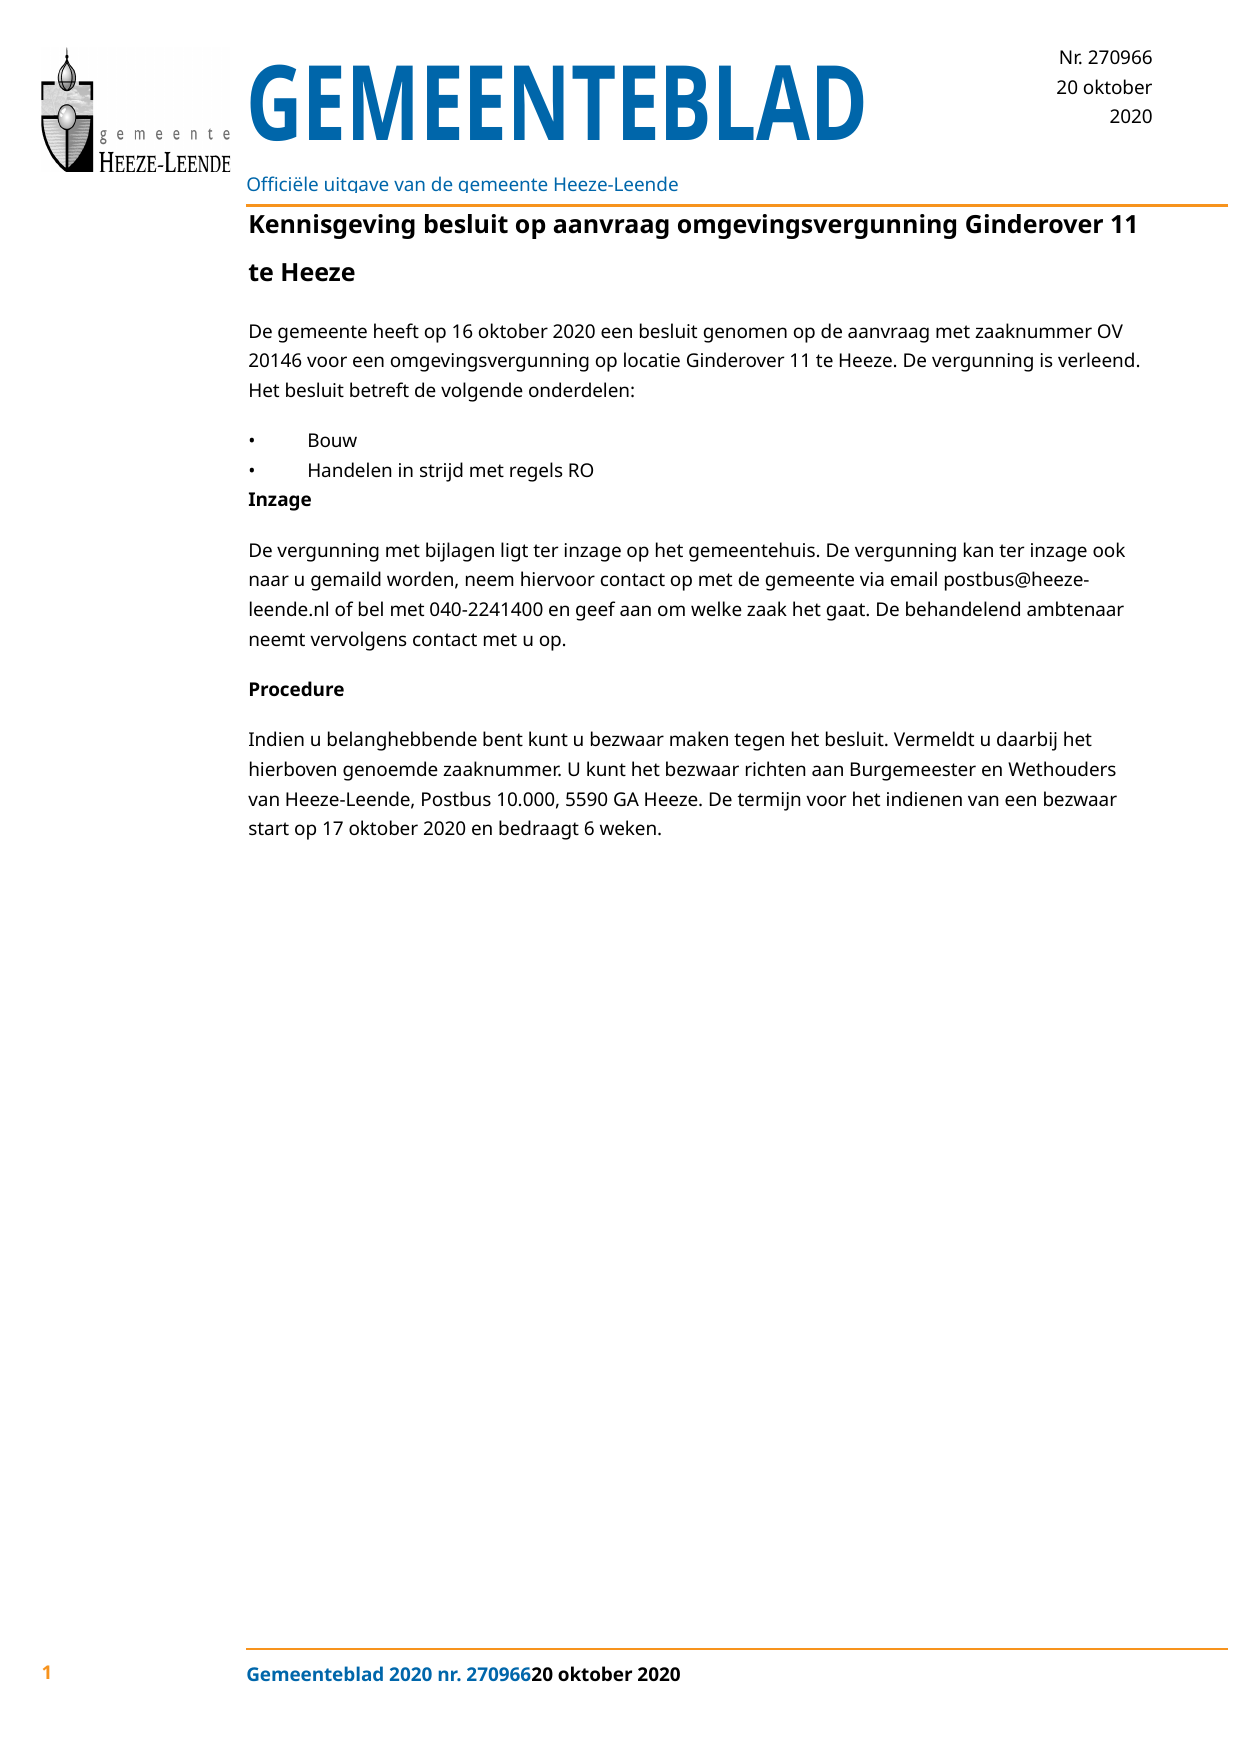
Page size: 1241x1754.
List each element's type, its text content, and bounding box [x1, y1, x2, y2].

text Kennisgeving besluit op aanvraag omgevingsvergunning Ginderover 11 te Heeze [248, 207, 1152, 288]
text De gemeente heeft op 16 oktober 2020 een besluit genomen op de aanvraag met zaaknummer OV 20146 voor een omgevingsvergunning op locatie Ginderover 11 te Heeze. De vergunning is verleend. Het besluit betreft de volgende onderdelen: [248, 318, 1152, 403]
text Procedure [248, 676, 1152, 702]
picture [41, 47, 231, 172]
list Handelen in strijd met regels RO [248, 457, 1152, 483]
text Indien u belanghebbende bent kunt u bezwaar maken tegen het besluit. Vermeldt u daarbij het hierboven genoemde zaaknummer. U kunt het bezwaar richten aan Burgemeester en Wethouders van Heeze-Leende, Postbus 10.000, 5590 GA Heeze. De termijn voor het indienen van een bezwaar start op 17 oktober 2020 en bedraagt 6 weken. [248, 727, 1152, 841]
list Bouw [248, 427, 1152, 453]
text Inzage [248, 487, 1152, 512]
text De vergunning met bijlagen ligt ter inzage op het gemeentehuis. De vergunning kan ter inzage ook naar u gemaild worden, neem hiervoor contact op met de gemeente via email postbus@heeze-leende.nl of bel met 040-2241400 en geef aan om welke zaak het gaat. De behandelend ambtenaar neemt vervolgens contact met u op. [248, 537, 1152, 652]
